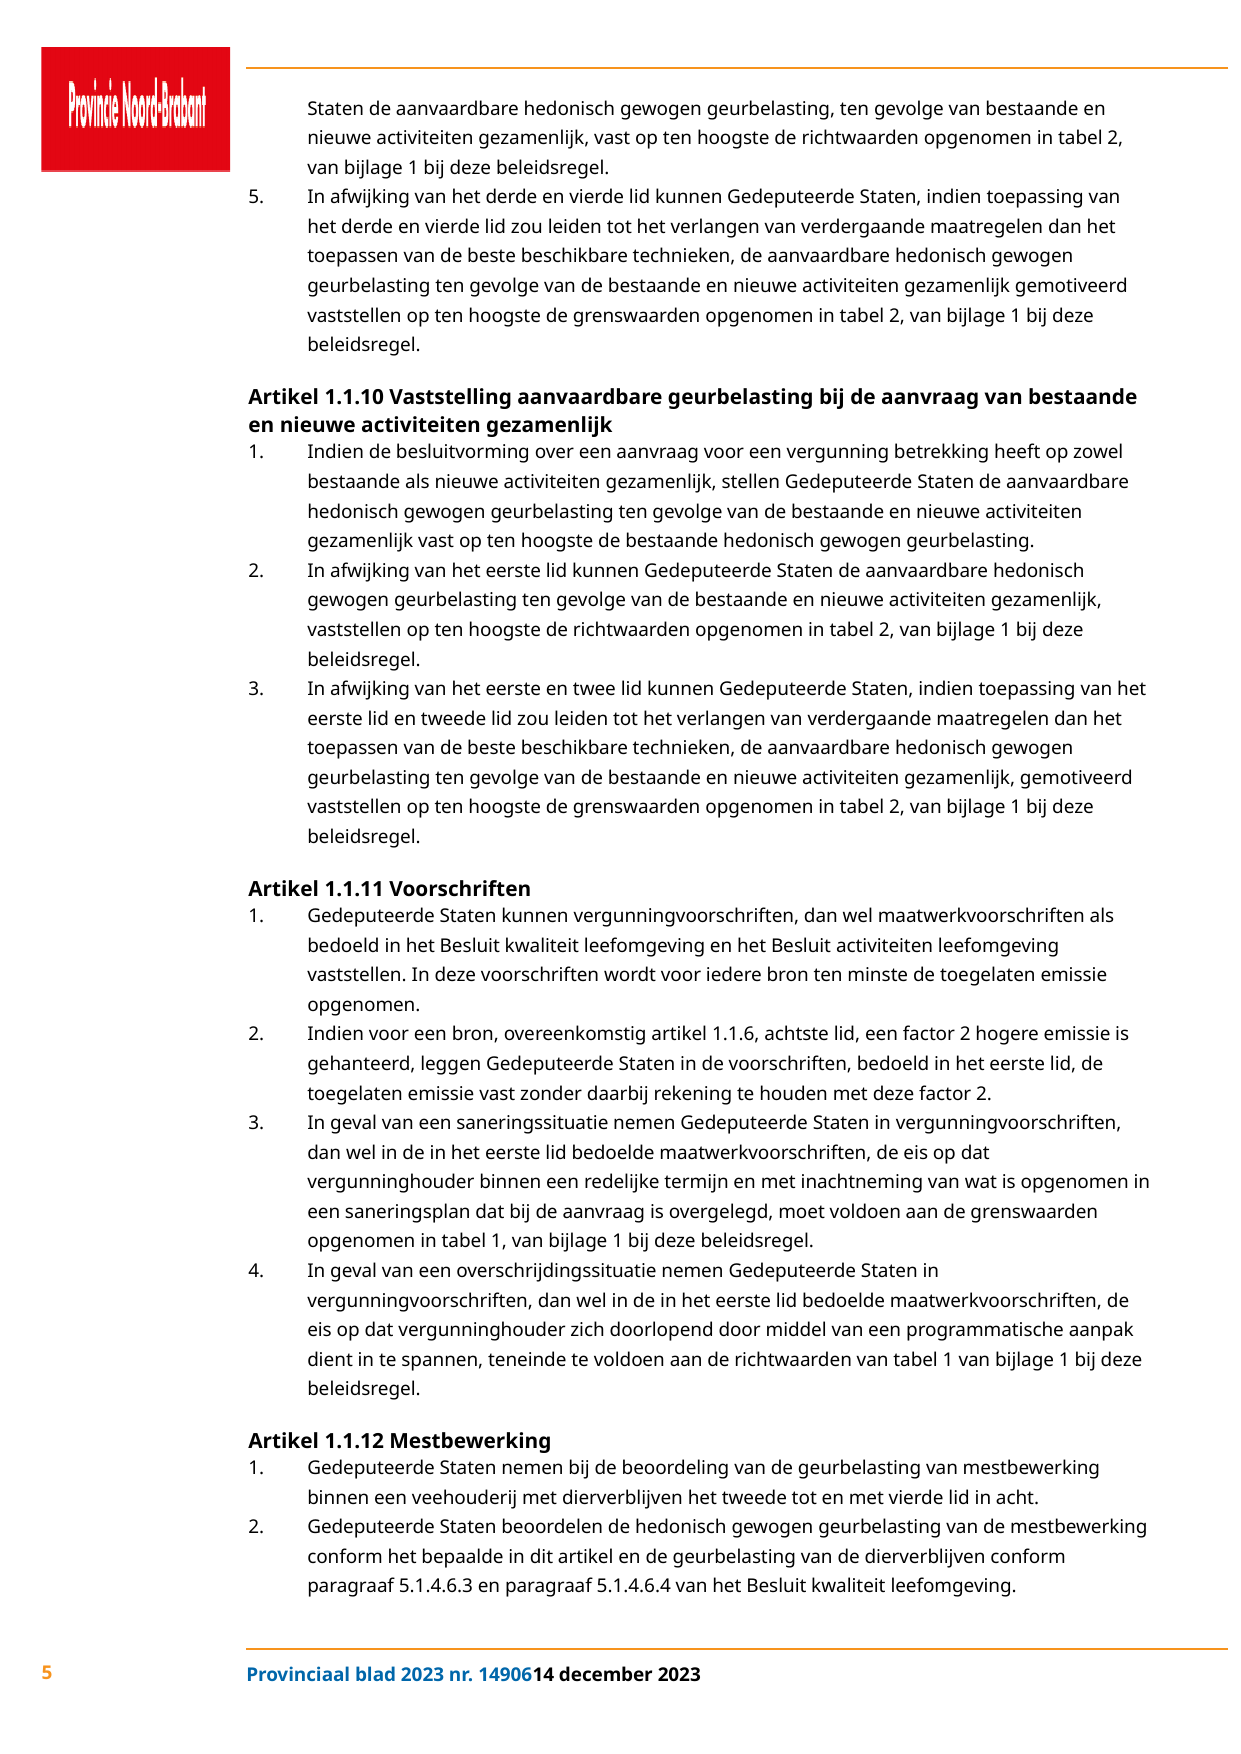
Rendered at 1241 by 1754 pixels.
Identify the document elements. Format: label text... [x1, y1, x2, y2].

list In geval van een saneringssituatie nemen Gedeputeerde Staten in vergunningvoorschriften, dan wel in de in het eerste lid bedoelde maatwerkvoorschriften, de eis op dat vergunninghouder binnen een redelijke termijn en met inachtneming van wat is opgenomen in een saneringsplan dat bij de aanvraag is overgelegd, moet voldoen aan de grenswaarden opgenomen in tabel 1, van bijlage 1 bij deze beleidsregel. [248, 1109, 1152, 1253]
list Gedeputeerde Staten nemen bij de beoordeling van de geurbelasting van mestbewerking binnen een veehouderij met dierverblijven het tweede tot en met vierde lid in acht. [248, 1454, 1152, 1510]
text Artikel 1.1.12 Mestbewerking [248, 1426, 1152, 1454]
list Gedeputeerde Staten kunnen vergunningvoorschriften, dan wel maatwerkvoorschriften als bedoeld in het Besluit kwaliteit leefomgeving en het Besluit activiteiten leefomgeving vaststellen. In deze voorschriften wordt voor iedere bron ten minste de toegelaten emissie opgenomen. [248, 902, 1152, 1017]
list In afwijking van het eerste lid kunnen Gedeputeerde Staten de aanvaardbare hedonisch gewogen geurbelasting ten gevolge van de bestaande en nieuwe activiteiten gezamenlijk, vaststellen op ten hoogste de richtwaarden opgenomen in tabel 2, van bijlage 1 bij deze beleidsregel. [248, 557, 1152, 672]
text Artikel 1.1.11 Voorschriften [248, 874, 1152, 902]
list In geval van een overschrijdingssituatie nemen Gedeputeerde Staten in vergunningvoorschriften, dan wel in de in het eerste lid bedoelde maatwerkvoorschriften, de eis op dat vergunninghouder zich doorlopend door middel van een programmatische aanpak dient in te spannen, teneinde te voldoen aan de richtwaarden van tabel 1 van bijlage 1 bij deze beleidsregel. [248, 1257, 1152, 1401]
text Artikel 1.1.10 Vaststelling aanvaardbare geurbelasting bij de aanvraag van bestaande en nieuwe activiteiten gezamenlijk [248, 382, 1152, 439]
picture [41, 47, 231, 172]
list Indien de besluitvorming over een aanvraag voor een vergunning betrekking heeft op zowel bestaande als nieuwe activiteiten gezamenlijk, stellen Gedeputeerde Staten de aanvaardbare hedonisch gewogen geurbelasting ten gevolge van de bestaande en nieuwe activiteiten gezamenlijk vast op ten hoogste de bestaande hedonisch gewogen geurbelasting. [248, 439, 1152, 553]
list Staten de aanvaardbare hedonisch gewogen geurbelasting, ten gevolge van bestaande en nieuwe activiteiten gezamenlijk, vast op ten hoogste de richtwaarden opgenomen in tabel 2, van bijlage 1 bij deze beleidsregel. [248, 95, 1152, 180]
list In afwijking van het derde en vierde lid kunnen Gedeputeerde Staten, indien toepassing van het derde en vierde lid zou leiden tot het verlangen van verdergaande maatregelen dan het toepassen van de beste beschikbare technieken, de aanvaardbare hedonisch gewogen geurbelasting ten gevolge van de bestaande en nieuwe activiteiten gezamenlijk gemotiveerd vaststellen op ten hoogste de grenswaarden opgenomen in tabel 2, van bijlage 1 bij deze beleidsregel. [248, 183, 1152, 357]
list Gedeputeerde Staten beoordelen de hedonisch gewogen geurbelasting van de mestbewerking conform het bepaalde in dit artikel en de geurbelasting van de dierverblijven conform paragraaf 5.1.4.6.3 en paragraaf 5.1.4.6.4 van het Besluit kwaliteit leefomgeving. [248, 1513, 1152, 1598]
list Indien voor een bron, overeenkomstig artikel 1.1.6, achtste lid, een factor 2 hogere emissie is gehanteerd, leggen Gedeputeerde Staten in de voorschriften, bedoeld in het eerste lid, de toegelaten emissie vast zonder daarbij rekening te houden met deze factor 2. [248, 1021, 1152, 1105]
list In afwijking van het eerste en twee lid kunnen Gedeputeerde Staten, indien toepassing van het eerste lid en tweede lid zou leiden tot het verlangen van verdergaande maatregelen dan het toepassen van de beste beschikbare technieken, de aanvaardbare hedonisch gewogen geurbelasting ten gevolge van de bestaande en nieuwe activiteiten gezamenlijk, gemotiveerd vaststellen op ten hoogste de grenswaarden opgenomen in tabel 2, van bijlage 1 bij deze beleidsregel. [248, 675, 1152, 849]
